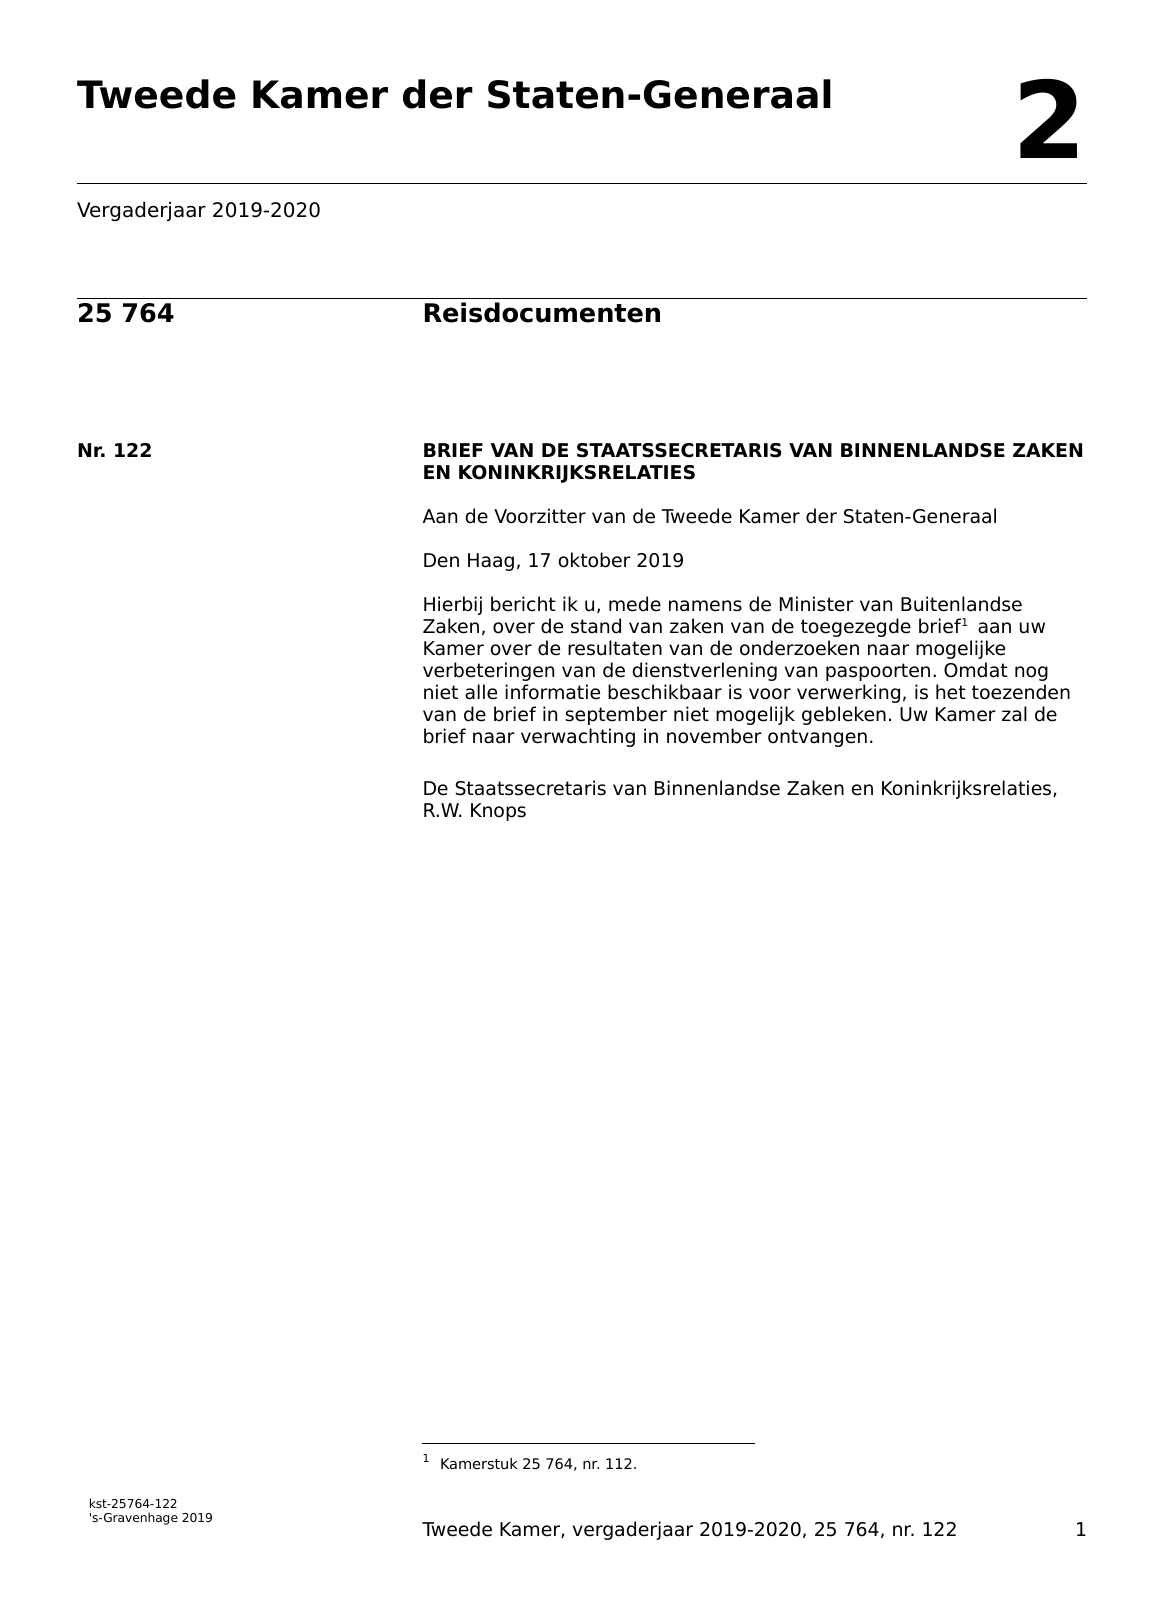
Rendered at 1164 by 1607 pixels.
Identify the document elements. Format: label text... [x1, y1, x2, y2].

text kst-25764-122 [88, 1497, 323, 1511]
text De Staatssecretaris van Binnenlandse Zaken en Koninkrijksrelaties, R.W. Knops [422, 778, 1087, 822]
text 's-Gravenhage 2019 [88, 1511, 323, 1525]
subtitle 25 764 Reisdocumenten [77, 299, 1087, 329]
text Kamerstuk 25 764, nr. 112. [422, 1452, 1087, 1474]
text Den Haag, 17 oktober 2019 [422, 550, 1087, 572]
text Aan de Voorzitter van de Tweede Kamer der Staten-Generaal [422, 506, 1087, 528]
table_cell Vergaderjaar 2019-2020 [77, 184, 1087, 298]
table_header 2 [886, 59, 1087, 183]
table_header Tweede Kamer der Staten-Generaal [77, 59, 886, 183]
text Hierbij bericht ik u, mede namens de Minister van Buitenlandse Zaken, over de stand van zaken van de toegezegde brief aan uw Kamer over de resultaten van de onderzoeken naar mogelijke verbeteringen van de dienstverlening van paspoorten. Omdat nog niet alle informatie beschikbaar is voor verwerking, is het toezenden van de brief in september niet mogelijk gebleken. Uw Kamer zal de brief naar verwachting in november ontvangen. [422, 594, 1087, 748]
subtitle Nr. 122 BRIEF VAN DE STAATSSECRETARIS VAN BINNENLANDSE ZAKEN EN KONINKRIJKSRELATIES [77, 440, 1087, 484]
